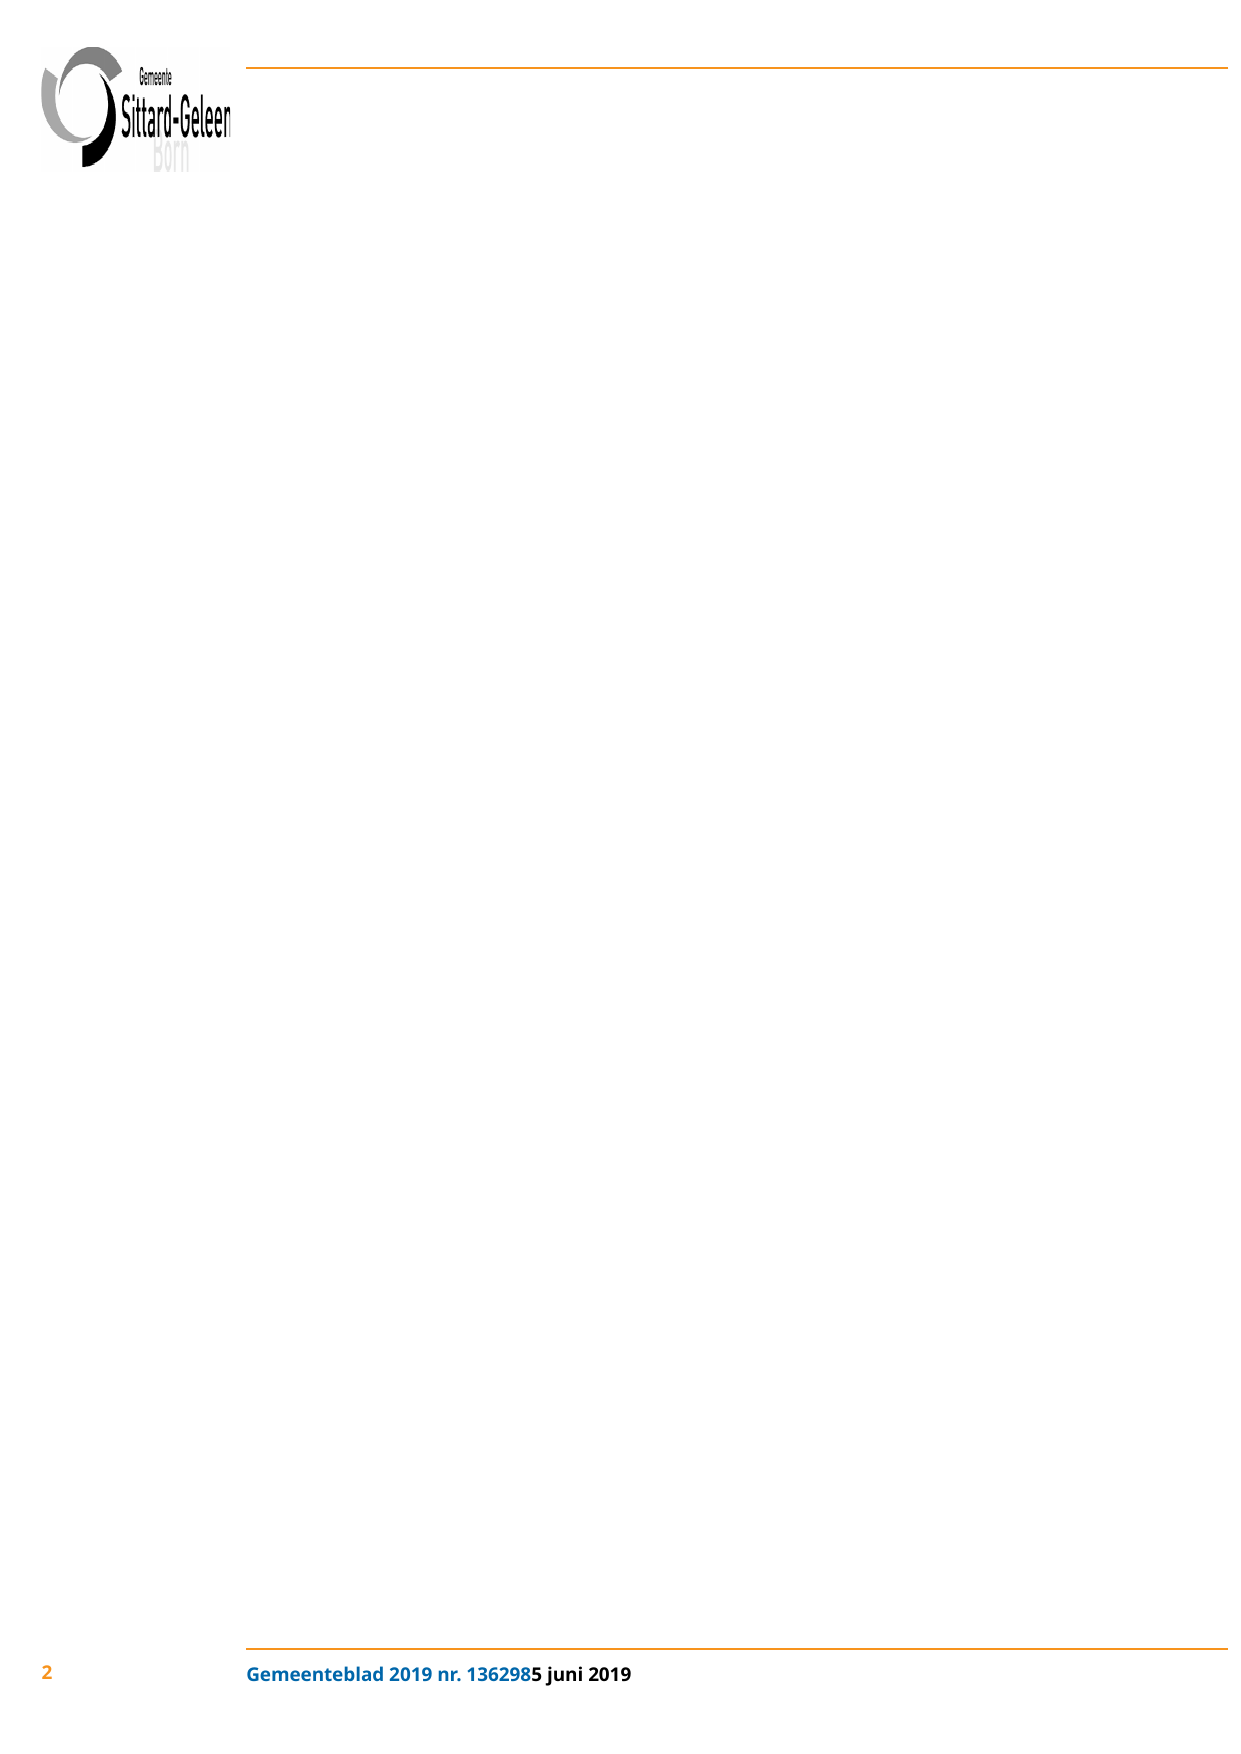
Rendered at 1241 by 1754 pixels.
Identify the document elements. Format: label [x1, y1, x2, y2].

picture [41, 47, 231, 172]
